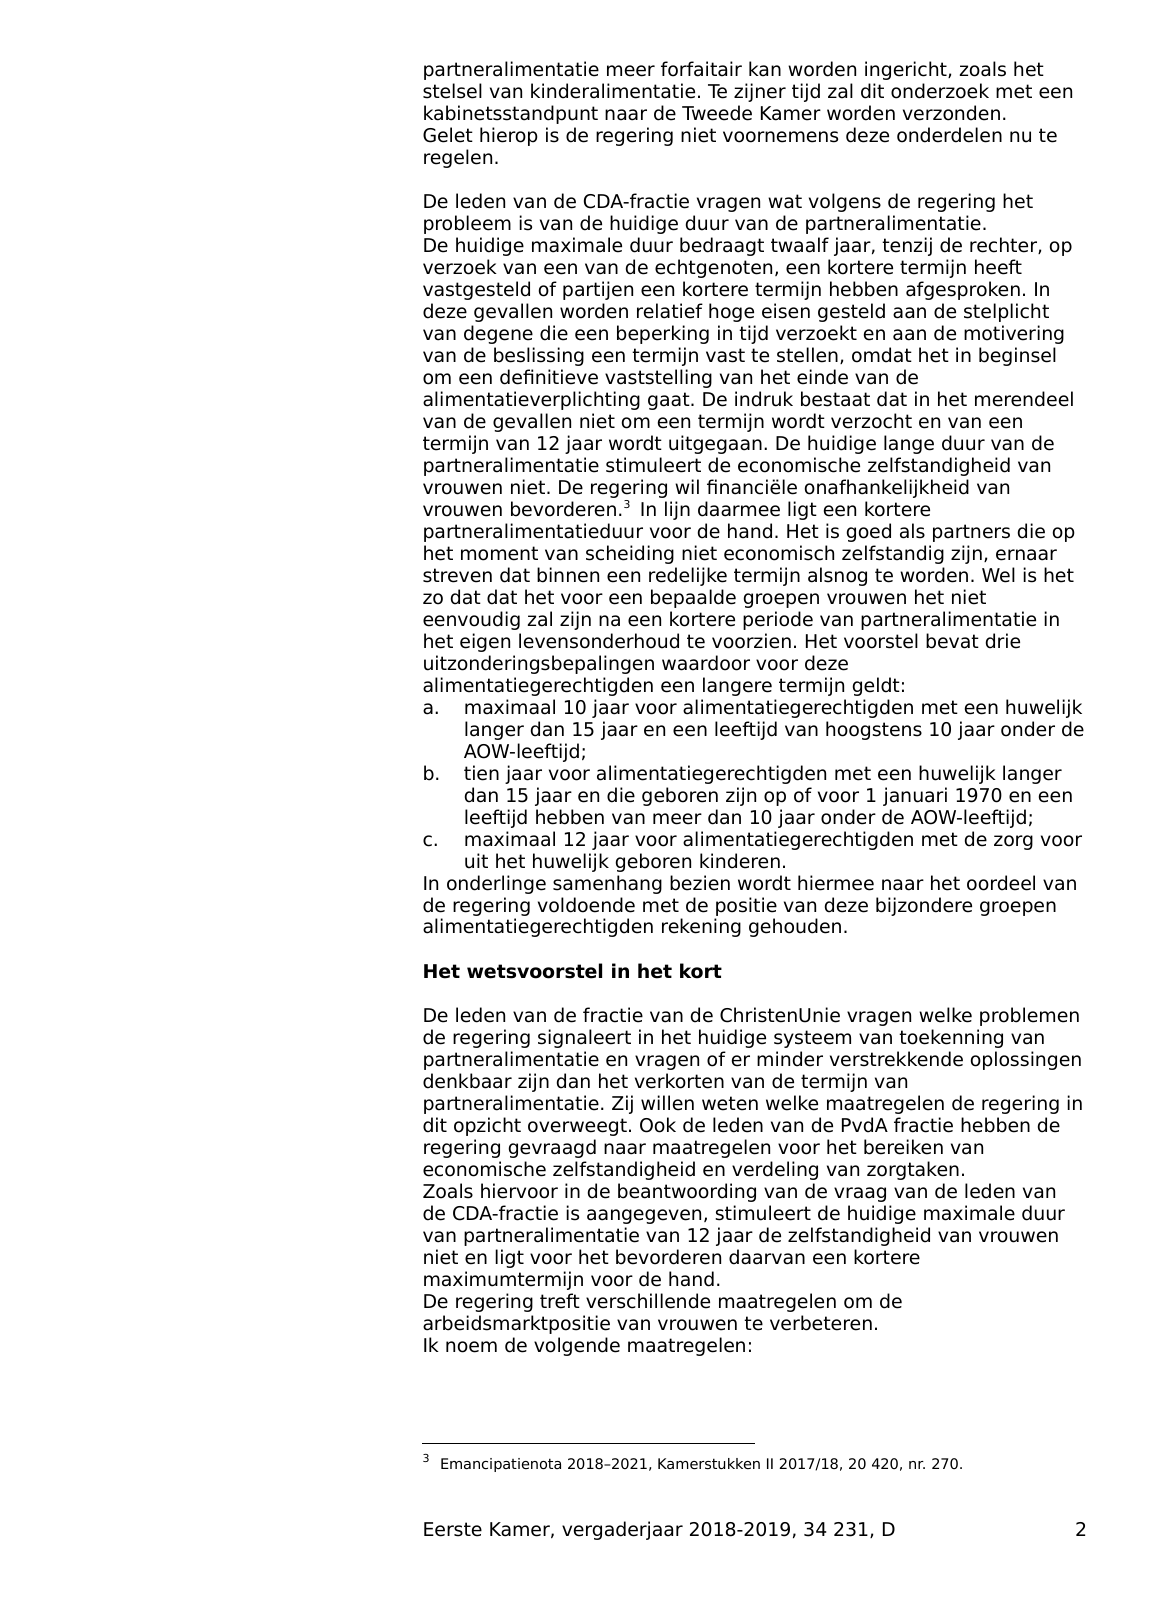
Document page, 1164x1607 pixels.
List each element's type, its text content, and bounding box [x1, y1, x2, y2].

text De huidige maximale duur bedraagt twaalf jaar, tenzij de rechter, op verzoek van een van de echtgenoten, een kortere termijn heeft vastgesteld of partijen een kortere termijn hebben afgesproken. In deze gevallen worden relatief hoge eisen gesteld aan de stelplicht van degene die een beperking in tijd verzoekt en aan de motivering van de beslissing een termijn vast te stellen, omdat het in beginsel om een definitieve vaststelling van het einde van de alimentatieverplichting gaat. De indruk bestaat dat in het merendeel van de gevallen niet om een termijn wordt verzocht en van een termijn van 12 jaar wordt uitgegaan. De huidige lange duur van de partneralimentatie stimuleert de economische zelfstandigheid van vrouwen niet. De regering wil financiële onafhankelijkheid van vrouwen bevorderen. In lijn daarmee ligt een kortere partneralimentatieduur voor de hand. Het is goed als partners die op het moment van scheiding niet economisch zelfstandig zijn, ernaar streven dat binnen een redelijke termijn alsnog te worden. Wel is het zo dat dat het voor een bepaalde groepen vrouwen het niet eenvoudig zal zijn na een kortere periode van partneralimentatie in het eigen levensonderhoud te voorzien. Het voorstel bevat drie uitzonderingsbepalingen waardoor voor deze alimentatiegerechtigden een langere termijn geldt: [422, 235, 1087, 697]
subtitle Het wetsvoorstel in het kort [422, 961, 1087, 983]
text In onderlinge samenhang bezien wordt hiermee naar het oordeel van de regering voldoende met de positie van deze bijzondere groepen alimentatiegerechtigden rekening gehouden. [422, 872, 1087, 938]
text b. tien jaar voor alimentatiegerechtigden met een huwelijk langer dan 15 jaar en die geboren zijn op of voor 1 januari 1970 en een leeftijd hebben van meer dan 10 jaar onder de AOW-leeftijd; [422, 763, 1087, 828]
text partneralimentatie meer forfaitair kan worden ingericht, zoals het stelsel van kinderalimentatie. Te zijner tijd zal dit onderzoek met een kabinetsstandpunt naar de Tweede Kamer worden verzonden. [422, 59, 1087, 125]
text c. maximaal 12 jaar voor alimentatiegerechtigden met de zorg voor uit het huwelijk geboren kinderen. [422, 828, 1087, 872]
text Emancipatienota 2018–2021, Kamerstukken II 2017/18, 20 420, nr. 270. [422, 1452, 1087, 1474]
text Gelet hierop is de regering niet voornemens deze onderdelen nu te regelen. [422, 125, 1087, 169]
text a. maximaal 10 jaar voor alimentatiegerechtigden met een huwelijk langer dan 15 jaar en een leeftijd van hoogstens 10 jaar onder de AOW-leeftijd; [422, 697, 1087, 763]
text De regering treft verschillende maatregelen om de arbeidsmarktpositie van vrouwen te verbeteren. [422, 1291, 1087, 1334]
text De leden van de fractie van de ChristenUnie vragen welke problemen de regering signaleert in het huidige systeem van toekenning van partneralimentatie en vragen of er minder verstrekkende oplossingen denkbaar zijn dan het verkorten van de termijn van partneralimentatie. Zij willen weten welke maatregelen de regering in dit opzicht overweegt. Ook de leden van de PvdA fractie hebben de regering gevraagd naar maatregelen voor het bereiken van economische zelfstandigheid en verdeling van zorgtaken. [422, 1005, 1087, 1181]
text Ik noem de volgende maatregelen: [422, 1334, 1087, 1356]
text De leden van de CDA-fractie vragen wat volgens de regering het probleem is van de huidige duur van de partneralimentatie. [422, 191, 1087, 235]
text Zoals hiervoor in de beantwoording van de vraag van de leden van de CDA-fractie is aangegeven, stimuleert de huidige maximale duur van partneralimentatie van 12 jaar de zelfstandigheid van vrouwen niet en ligt voor het bevorderen daarvan een kortere maximumtermijn voor de hand. [422, 1181, 1087, 1291]
